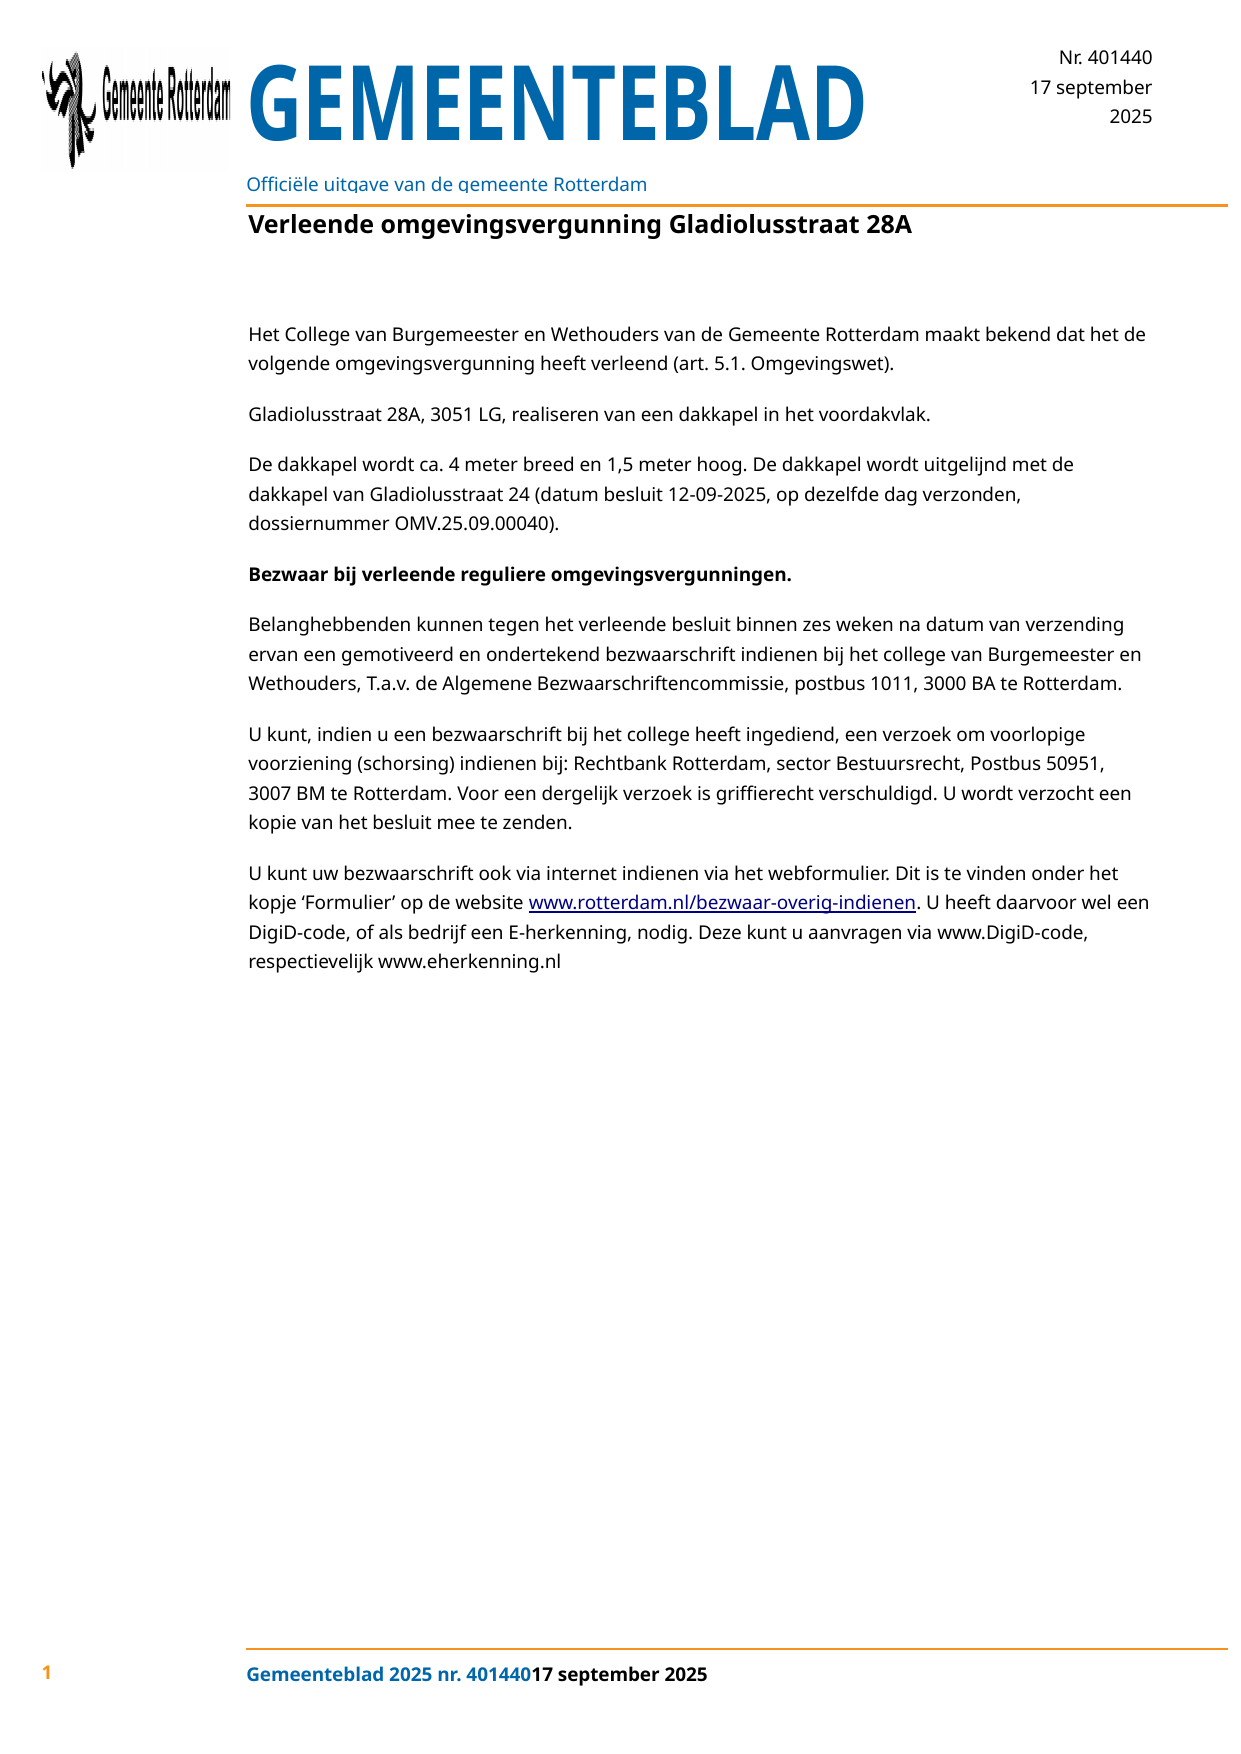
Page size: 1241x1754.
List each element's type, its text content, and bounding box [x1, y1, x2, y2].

picture [41, 47, 231, 172]
text Bezwaar bij verleende reguliere omgevingsvergunningen. [248, 561, 1152, 586]
text Verleende omgevingsvergunning Gladiolusstraat 28A [248, 207, 1152, 241]
text U kunt uw bezwaarschrift ook via internet indienen via het webformulier. Dit is te vinden onder het kopje ‘Formulier’ op de website www.rotterdam.nl/bezwaar-overig-indienen. U heeft daarvoor wel een DigiD-code, of als bedrijf een E-herkenning, nodig. Deze kunt u aanvragen via www.DigiD-code, respectievelijk www.eherkenning.nl [248, 860, 1152, 974]
text U kunt, indien u een bezwaarschrift bij het college heeft ingediend, een verzoek om voorlopige voorziening (schorsing) indienen bij: Rechtbank Rotterdam, sector Bestuursrecht, Postbus 50951, 3007 BM te Rotterdam. Voor een dergelijk verzoek is griffierecht verschuldigd. U wordt verzocht een kopie van het besluit mee te zenden. [248, 721, 1152, 835]
text Gladiolusstraat 28A, 3051 LG, realiseren van een dakkapel in het voordakvlak. [248, 401, 1152, 426]
text Het College van Burgemeester en Wethouders van de Gemeente Rotterdam maakt bekend dat het de volgende omgevingsvergunning heeft verleend (art. 5.1. Omgevingswet). [248, 321, 1152, 376]
text De dakkapel wordt ca. 4 meter breed en 1,5 meter hoog. De dakkapel wordt uitgelijnd met de dakkapel van Gladiolusstraat 24 (datum besluit 12-09-2025, op dezelfde dag verzonden, dossiernummer OMV.25.09.00040). [248, 451, 1152, 536]
text Belanghebbenden kunnen tegen het verleende besluit binnen zes weken na datum van verzending ervan een gemotiveerd en ondertekend bezwaarschrift indienen bij het college van Burgemeester en Wethouders, T.a.v. de Algemene Bezwaarschriftencommissie, postbus 1011, 3000 BA te Rotterdam. [248, 611, 1152, 696]
